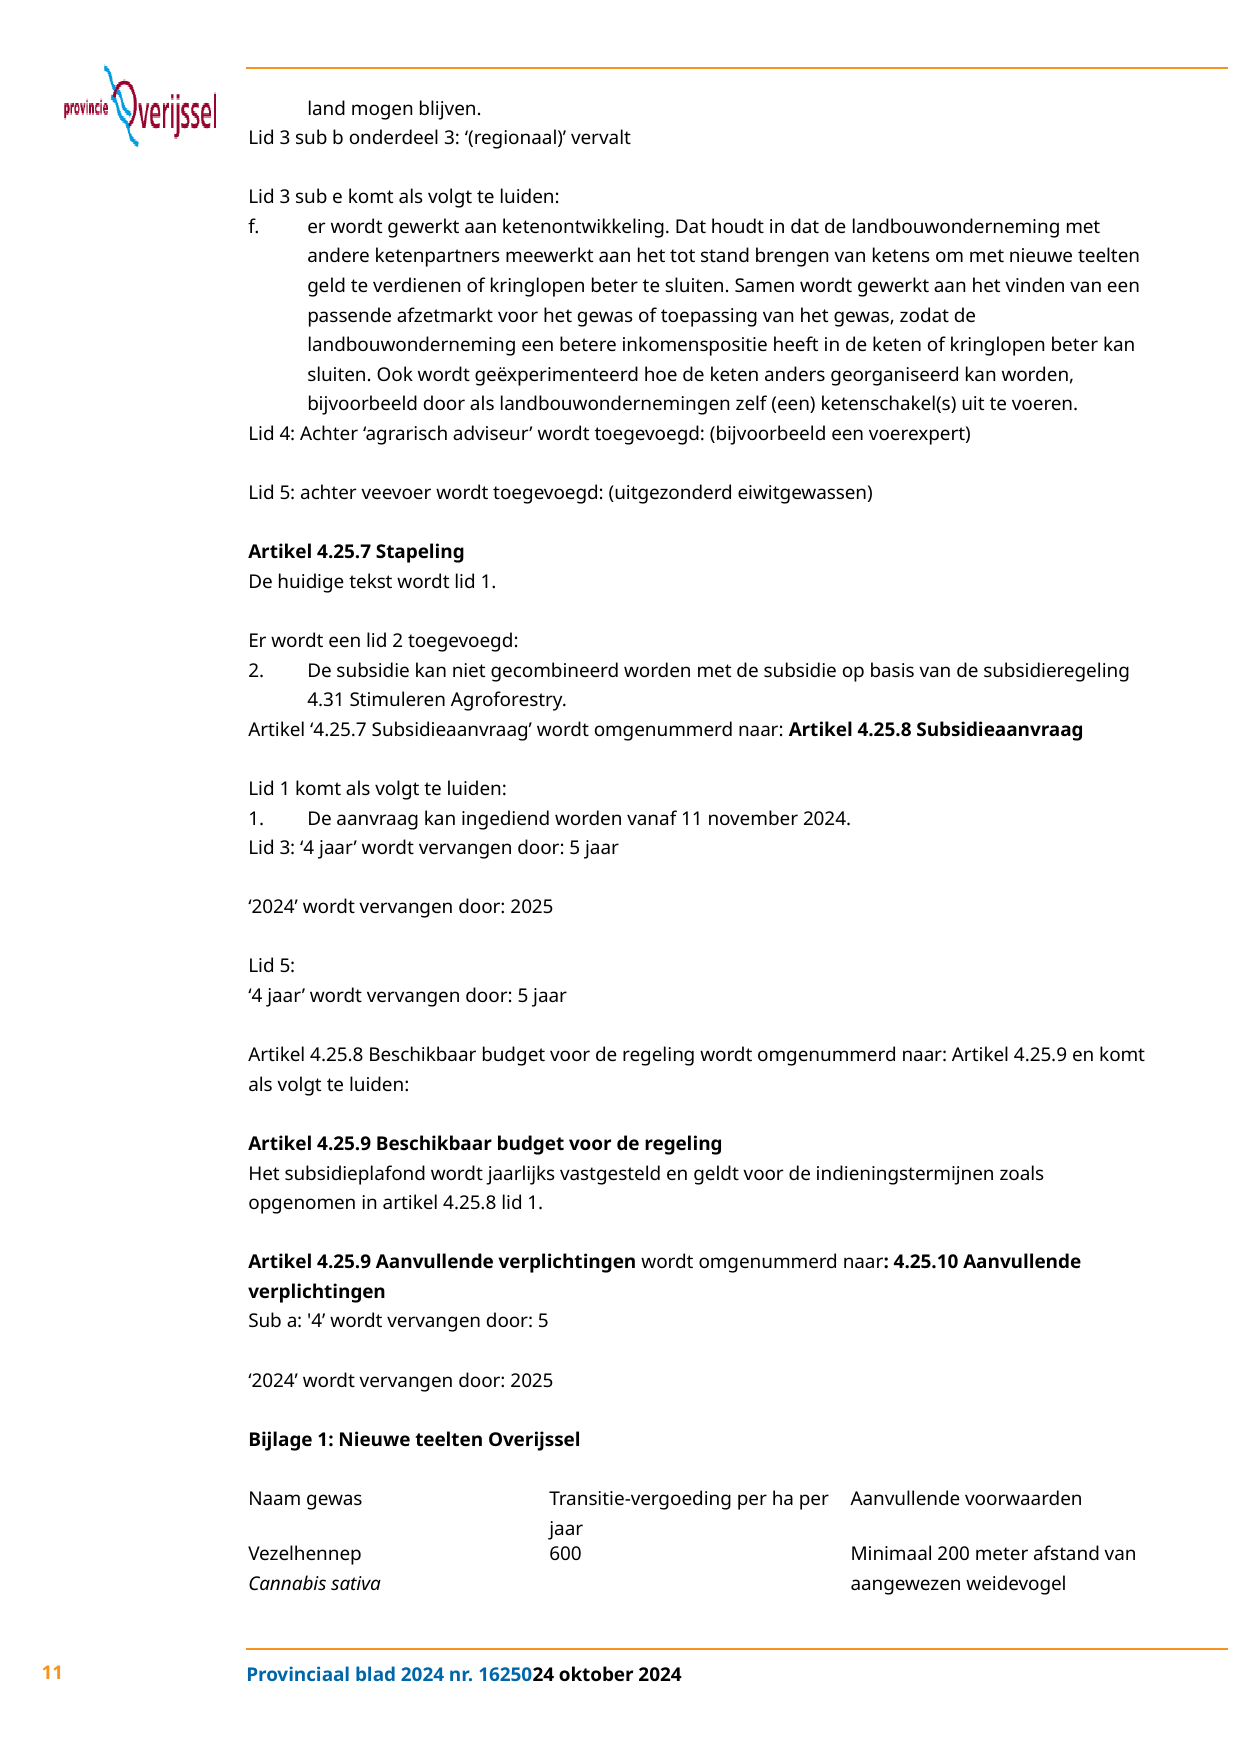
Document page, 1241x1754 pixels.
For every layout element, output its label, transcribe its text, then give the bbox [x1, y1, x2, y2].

table_header Aanvullende voorwaarden [850, 1485, 1152, 1541]
text Lid 5: achter veevoer wordt toegevoegd: (uitgezonderd eiwitgewassen) [248, 479, 1152, 505]
list land mogen blijven. [248, 95, 1152, 121]
text Artikel ‘4.25.7 Subsidieaanvraag’ wordt omgenummerd naar: Artikel 4.25.8 Subsidieaanvraag [248, 716, 1152, 742]
text Er wordt een lid 2 toegevoegd: [248, 627, 1152, 653]
text Artikel 4.25.9 Aanvullende verplichtingen wordt omgenummerd naar: 4.25.10 Aanvullende verplichtingen [248, 1248, 1152, 1304]
text Het subsidieplafond wordt jaarlijks vastgesteld en geldt voor de indieningstermijnen zoals opgenomen in artikel 4.25.8 lid 1. [248, 1160, 1152, 1215]
text Lid 3 sub b onderdeel 3: ‘(regionaal)’ vervalt [248, 124, 1152, 150]
list er wordt gewerkt aan ketenontwikkeling. Dat houdt in dat de landbouwonderneming met andere ketenpartners meewerkt aan het tot stand brengen van ketens om met nieuwe teelten geld te verdienen of kringlopen beter te sluiten. Samen wordt gewerkt aan het vinden van een passende afzetmarkt voor het gewas of toepassing van het gewas, zodat de landbouwonderneming een betere inkomenspositie heeft in de keten of kringlopen beter kan sluiten. Ook wordt geëxperimenteerd hoe de keten anders georganiseerd kan worden, bijvoorbeeld door als landbouwondernemingen zelf (een) ketenschakel(s) uit te voeren. [248, 213, 1152, 416]
text ‘4 jaar’ wordt vervangen door: 5 jaar [248, 982, 1152, 1008]
text Lid 1 komt als volgt te luiden: [248, 775, 1152, 801]
picture [41, 47, 231, 172]
text Artikel 4.25.7 Stapeling [248, 538, 1152, 564]
text Artikel 4.25.9 Beschikbaar budget voor de regeling [248, 1130, 1152, 1156]
text Lid 3 sub e komt als volgt te luiden: [248, 183, 1152, 209]
text Artikel 4.25.8 Beschikbaar budget voor de regeling wordt omgenummerd naar: Artikel 4.25.9 en komt als volgt te luiden: [248, 1041, 1152, 1097]
table_header Transitie-vergoeding per ha per jaar [549, 1485, 850, 1541]
text Lid 5: [248, 953, 1152, 978]
text ‘2024’ wordt vervangen door: 2025 [248, 1367, 1152, 1393]
table_cell 600 [549, 1541, 850, 1596]
text Sub a: '4’ wordt vervangen door: 5 [248, 1308, 1152, 1333]
table_header Naam gewas [248, 1485, 549, 1541]
text Lid 3: ‘4 jaar’ wordt vervangen door: 5 jaar [248, 834, 1152, 860]
list De aanvraag kan ingediend worden vanaf 11 november 2024. [248, 805, 1152, 831]
text De huidige tekst wordt lid 1. [248, 568, 1152, 594]
table_cell Minimaal 200 meter afstand van aangewezen weidevogel [850, 1541, 1152, 1596]
list De subsidie kan niet gecombineerd worden met de subsidie op basis van de subsidieregeling 4.31 Stimuleren Agroforestry. [248, 657, 1152, 712]
text ‘2024’ wordt vervangen door: 2025 [248, 893, 1152, 919]
text Bijlage 1: Nieuwe teelten Overijssel [248, 1426, 1152, 1452]
table_cell Vezelhennep Cannabis sativa [248, 1541, 549, 1596]
text Lid 4: Achter ‘agrarisch adviseur’ wordt toegevoegd: (bijvoorbeeld een voerexpert) [248, 420, 1152, 446]
